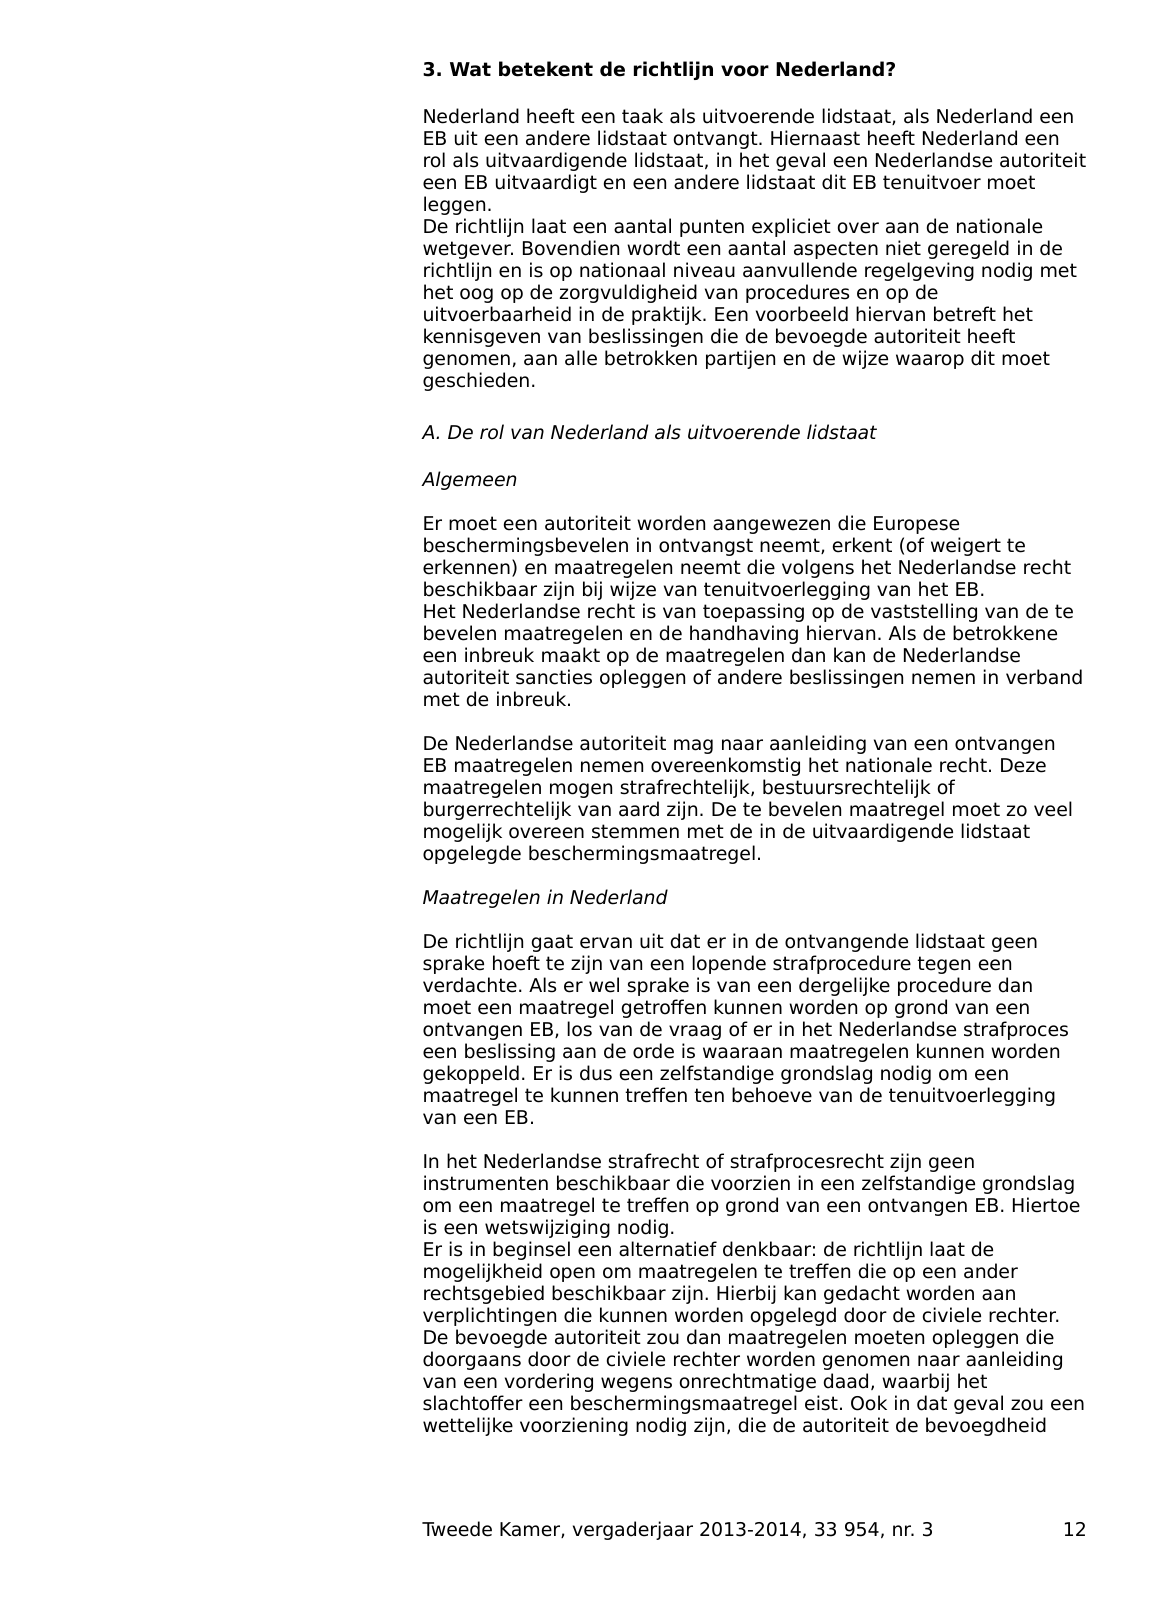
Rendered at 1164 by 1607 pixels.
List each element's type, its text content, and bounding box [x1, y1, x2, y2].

subtitle Maatregelen in Nederland [422, 887, 1087, 909]
text Er is in beginsel een alternatief denkbaar: de richtlijn laat de mogelijkheid open om maatregelen te treffen die op een ander rechtsgebied beschikbaar zijn. Hierbij kan gedacht worden aan verplichtingen die kunnen worden opgelegd door de civiele rechter. De bevoegde autoriteit zou dan maatregelen moeten opleggen die doorgaans door de civiele rechter worden genomen naar aanleiding van een vordering wegens onrechtmatige daad, waarbij het slachtoffer een beschermingsmaatregel eist. Ook in dat geval zou een wettelijke voorziening nodig zijn, die de autoriteit de bevoegdheid [422, 1239, 1087, 1437]
text Nederland heeft een taak als uitvoerende lidstaat, als Nederland een EB uit een andere lidstaat ontvangt. Hiernaast heeft Nederland een rol als uitvaardigende lidstaat, in het geval een Nederlandse autoriteit een EB uitvaardigt en een andere lidstaat dit EB tenuitvoer moet leggen. [422, 106, 1087, 216]
text Het Nederlandse recht is van toepassing op de vaststelling van de te bevelen maatregelen en de handhaving hiervan. Als de betrokkene een inbreuk maakt op de maatregelen dan kan de Nederlandse autoriteit sancties opleggen of andere beslissingen nemen in verband met de inbreuk. [422, 601, 1087, 711]
text Er moet een autoriteit worden aangewezen die Europese beschermingsbevelen in ontvangst neemt, erkent (of weigert te erkennen) en maatregelen neemt die volgens het Nederlandse recht beschikbaar zijn bij wijze van tenuitvoerlegging van het EB. [422, 513, 1087, 601]
text De richtlijn laat een aantal punten expliciet over aan de nationale wetgever. Bovendien wordt een aantal aspecten niet geregeld in de richtlijn en is op nationaal niveau aanvullende regelgeving nodig met het oog op de zorgvuldigheid van procedures en op de uitvoerbaarheid in de praktijk. Een voorbeeld hiervan betreft het kennisgeven van beslissingen die de bevoegde autoriteit heeft genomen, aan alle betrokken partijen en de wijze waarop dit moet geschieden. [422, 216, 1087, 392]
text De richtlijn gaat ervan uit dat er in de ontvangende lidstaat geen sprake hoeft te zijn van een lopende strafprocedure tegen een verdachte. Als er wel sprake is van een dergelijke procedure dan moet een maatregel getroffen kunnen worden op grond van een ontvangen EB, los van de vraag of er in het Nederlandse strafproces een beslissing aan de orde is waaraan maatregelen kunnen worden gekoppeld. Er is dus een zelfstandige grondslag nodig om een maatregel te kunnen treffen ten behoeve van de tenuitvoerlegging van een EB. [422, 931, 1087, 1129]
text De Nederlandse autoriteit mag naar aanleiding van een ontvangen EB maatregelen nemen overeenkomstig het nationale recht. Deze maatregelen mogen strafrechtelijk, bestuursrechtelijk of burgerrechtelijk van aard zijn. De te bevelen maatregel moet zo veel mogelijk overeen stemmen met de in de uitvaardigende lidstaat opgelegde beschermingsmaatregel. [422, 733, 1087, 865]
subtitle Algemeen [422, 469, 1087, 491]
subtitle 3. Wat betekent de richtlijn voor Nederland? [422, 59, 1087, 81]
subtitle A. De rol van Nederland als uitvoerende lidstaat [422, 422, 1087, 444]
text In het Nederlandse strafrecht of strafprocesrecht zijn geen instrumenten beschikbaar die voorzien in een zelfstandige grondslag om een maatregel te treffen op grond van een ontvangen EB. Hiertoe is een wetswijziging nodig. [422, 1151, 1087, 1239]
